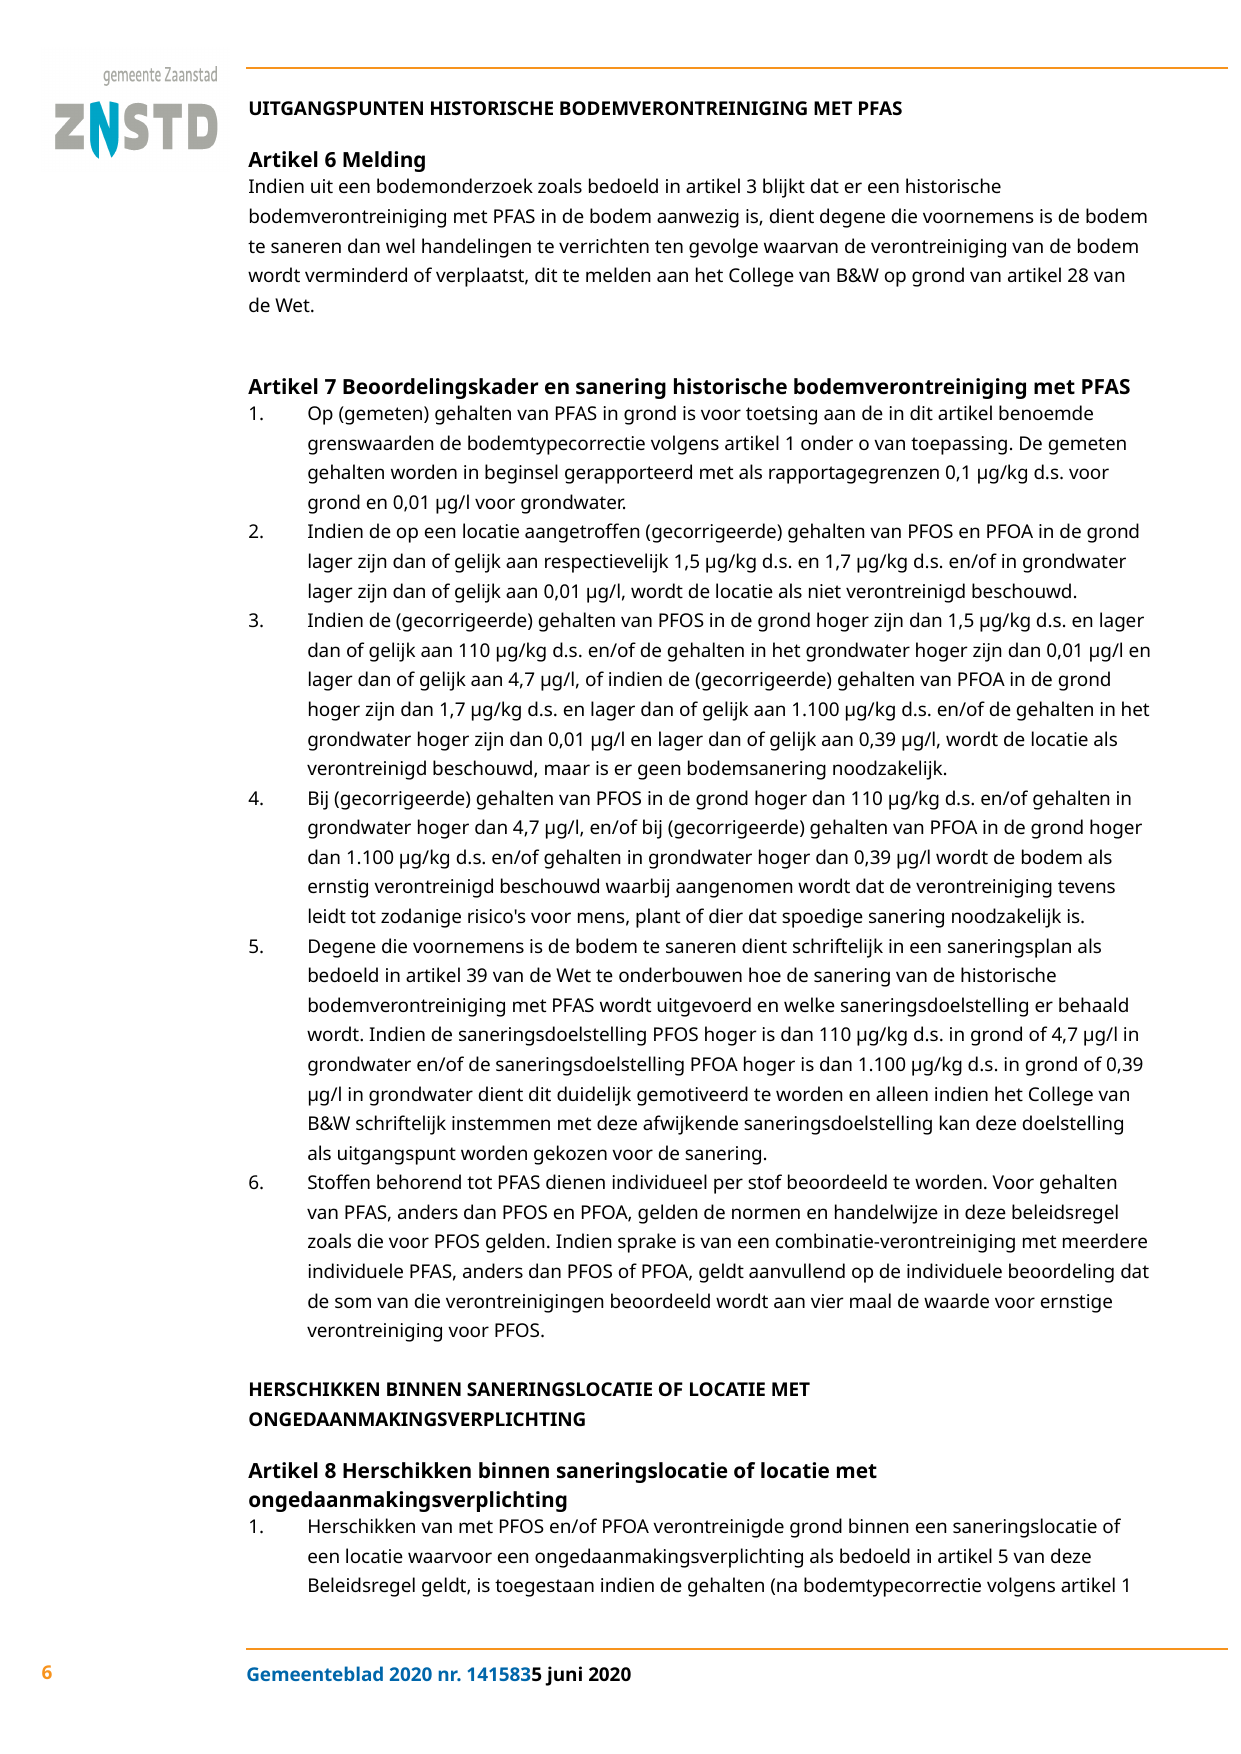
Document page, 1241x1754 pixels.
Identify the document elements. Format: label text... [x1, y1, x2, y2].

text UITGANGSPUNTEN HISTORISCHE BODEMVERONTREINIGING MET PFAS [248, 95, 1152, 121]
list Herschikken van met PFOS en/of PFOA verontreinigde grond binnen een saneringslocatie of een locatie waarvoor een ongedaanmakingsverplichting als bedoeld in artikel 5 van deze Beleidsregel geldt, is toegestaan indien de gehalten (na bodemtypecorrectie volgens artikel 1 [248, 1513, 1152, 1598]
picture [41, 47, 231, 172]
list Op (gemeten) gehalten van PFAS in grond is voor toetsing aan de in dit artikel benoemde grenswaarden de bodemtypecorrectie volgens artikel 1 onder o van toepassing. De gemeten gehalten worden in beginsel gerapporteerd met als rapportagegrenzen 0,1 µg/kg d.s. voor grond en 0,01 µg/l voor grondwater. [248, 400, 1152, 515]
list Stoffen behorend tot PFAS dienen individueel per stof beoordeeld te worden. Voor gehalten van PFAS, anders dan PFOS en PFOA, gelden de normen en handelwijze in deze beleidsregel zoals die voor PFOS gelden. Indien sprake is van een combinatie-verontreiniging met meerdere individuele PFAS, anders dan PFOS of PFOA, geldt aanvullend op de individuele beoordeling dat de som van die verontreinigingen beoordeeld wordt aan vier maal de waarde voor ernstige verontreiniging voor PFOS. [248, 1169, 1152, 1343]
list Degene die voornemens is de bodem te saneren dient schriftelijk in een saneringsplan als bedoeld in artikel 39 van de Wet te onderbouwen hoe de sanering van de historische bodemverontreiniging met PFAS wordt uitgevoerd en welke saneringsdoelstelling er behaald wordt. Indien de saneringsdoelstelling PFOS hoger is dan 110 µg/kg d.s. in grond of 4,7 µg/l in grondwater en/of de saneringsdoelstelling PFOA hoger is dan 1.100 µg/kg d.s. in grond of 0,39 µg/l in grondwater dient dit duidelijk gemotiveerd te worden en alleen indien het College van B&W schriftelijk instemmen met deze afwijkende saneringsdoelstelling kan deze doelstelling als uitgangspunt worden gekozen voor de sanering. [248, 933, 1152, 1166]
text HERSCHIKKEN BINNEN SANERINGSLOCATIE OF LOCATIE MET ONGEDAANMAKINGSVERPLICHTING [248, 1377, 1152, 1432]
list Bij (gecorrigeerde) gehalten van PFOS in de grond hoger dan 110 µg/kg d.s. en/of gehalten in grondwater hoger dan 4,7 µg/l, en/of bij (gecorrigeerde) gehalten van PFOA in de grond hoger dan 1.100 µg/kg d.s. en/of gehalten in grondwater hoger dan 0,39 µg/l wordt de bodem als ernstig verontreinigd beschouwd waarbij aangenomen wordt dat de verontreiniging tevens leidt tot zodanige risico's voor mens, plant of dier dat spoedige sanering noodzakelijk is. [248, 785, 1152, 929]
text Indien uit een bodemonderzoek zoals bedoeld in artikel 3 blijkt dat er een historische bodemverontreiniging met PFAS in de bodem aanwezig is, dient degene die voornemens is de bodem te saneren dan wel handelingen te verrichten ten gevolge waarvan de verontreiniging van de bodem wordt verminderd of verplaatst, dit te melden aan het College van B&W op grond van artikel 28 van de Wet. [248, 174, 1152, 318]
text Artikel 6 Melding [248, 145, 1152, 174]
list Indien de (gecorrigeerde) gehalten van PFOS in de grond hoger zijn dan 1,5 µg/kg d.s. en lager dan of gelijk aan 110 µg/kg d.s. en/of de gehalten in het grondwater hoger zijn dan 0,01 µg/l en lager dan of gelijk aan 4,7 µg/l, of indien de (gecorrigeerde) gehalten van PFOA in de grond hoger zijn dan 1,7 µg/kg d.s. en lager dan of gelijk aan 1.100 µg/kg d.s. en/of de gehalten in het grondwater hoger zijn dan 0,01 µg/l en lager dan of gelijk aan 0,39 µg/l, wordt de locatie als verontreinigd beschouwd, maar is er geen bodemsanering noodzakelijk. [248, 607, 1152, 781]
text Artikel 7 Beoordelingskader en sanering historische bodemverontreiniging met PFAS [248, 372, 1152, 400]
list Indien de op een locatie aangetroffen (gecorrigeerde) gehalten van PFOS en PFOA in de grond lager zijn dan of gelijk aan respectievelijk 1,5 µg/kg d.s. en 1,7 µg/kg d.s. en/of in grondwater lager zijn dan of gelijk aan 0,01 µg/l, wordt de locatie als niet verontreinigd beschouwd. [248, 519, 1152, 604]
text Artikel 8 Herschikken binnen saneringslocatie of locatie met ongedaanmakingsverplichting [248, 1457, 1152, 1513]
